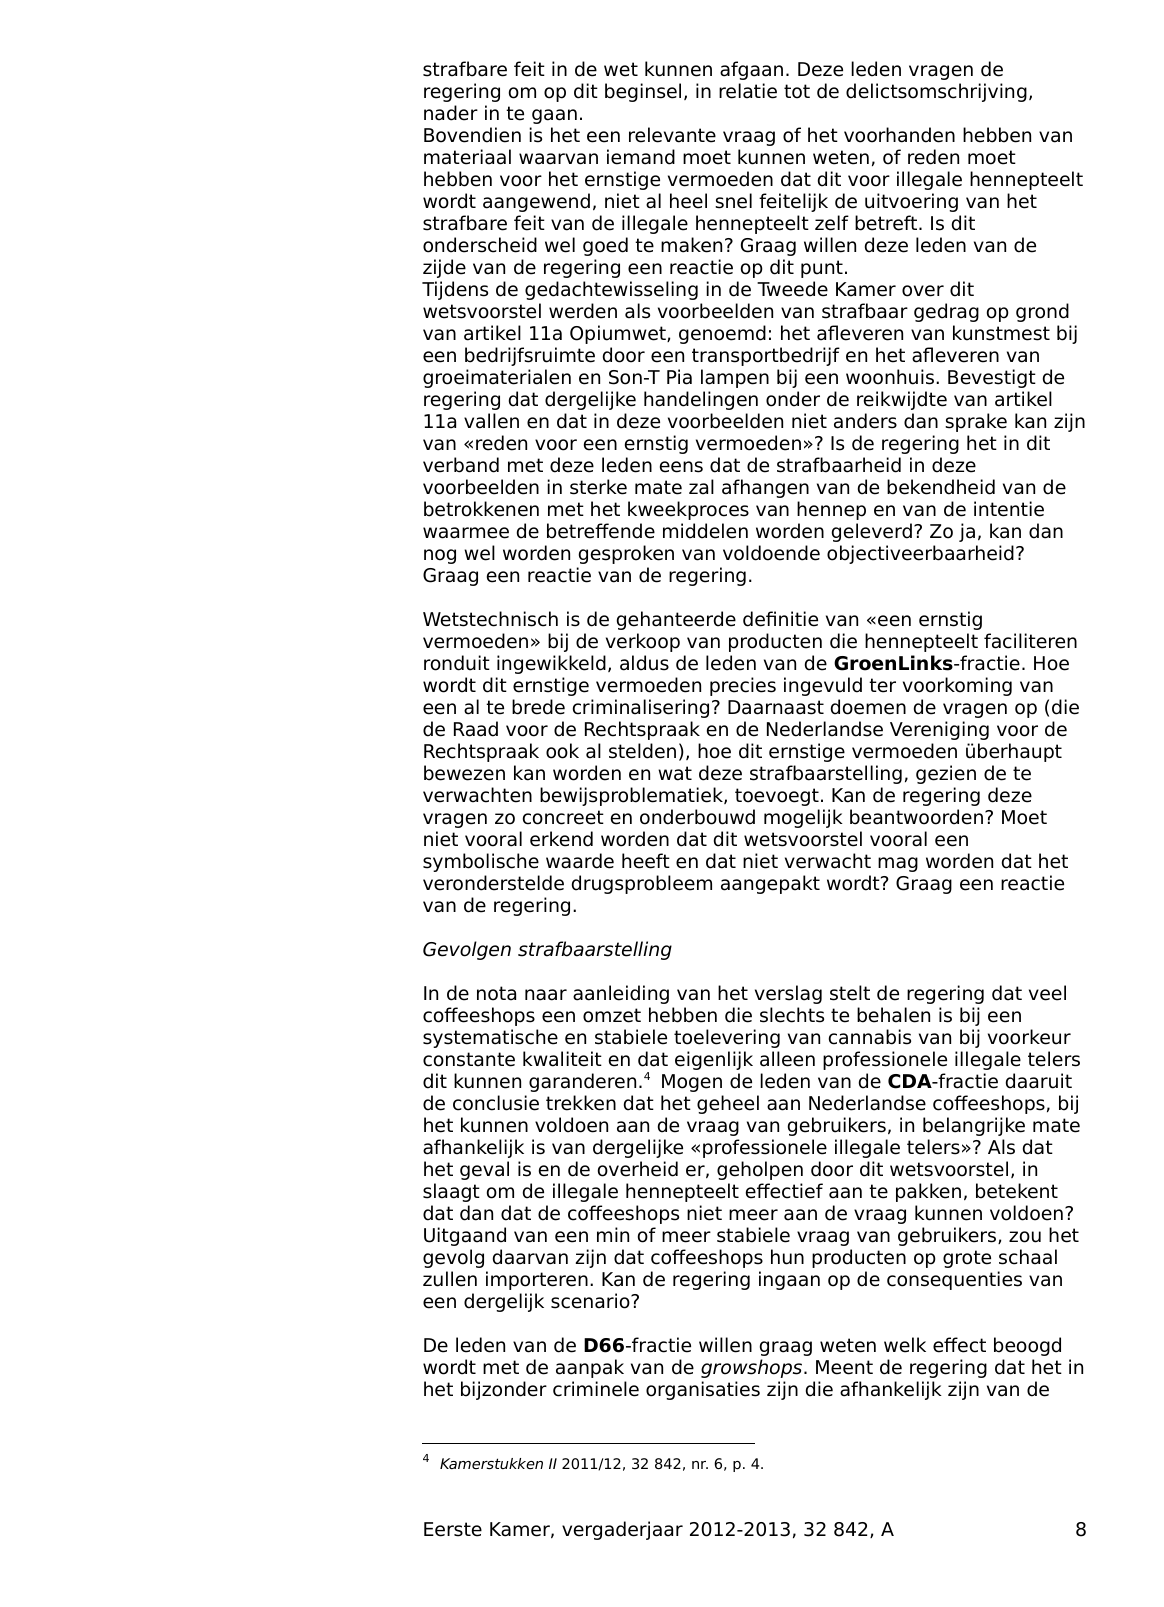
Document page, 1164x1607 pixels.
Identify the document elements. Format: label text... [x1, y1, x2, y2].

text Bovendien is het een relevante vraag of het voorhanden hebben van materiaal waarvan iemand moet kunnen weten, of reden moet hebben voor het ernstige vermoeden dat dit voor illegale hennepteelt wordt aangewend, niet al heel snel feitelijk de uitvoering van het strafbare feit van de illegale hennepteelt zelf betreft. Is dit onderscheid wel goed te maken? Graag willen deze leden van de zijde van de regering een reactie op dit punt. [422, 125, 1087, 279]
text Tijdens de gedachtewisseling in de Tweede Kamer over dit wetsvoorstel werden als voorbeelden van strafbaar gedrag op grond van artikel 11a Opiumwet, genoemd: het afleveren van kunstmest bij een bedrijfsruimte door een transportbedrijf en het afleveren van groeimaterialen en Son-T Pia lampen bij een woonhuis. Bevestigt de regering dat dergelijke handelingen onder de reikwijdte van artikel 11a vallen en dat in deze voorbeelden niet anders dan sprake kan zijn van «reden voor een ernstig vermoeden»? Is de regering het in dit verband met deze leden eens dat de strafbaarheid in deze voorbeelden in sterke mate zal afhangen van de bekendheid van de betrokkenen met het kweekproces van hennep en van de intentie waarmee de betreffende middelen worden geleverd? Zo ja, kan dan nog wel worden gesproken van voldoende objectiveerbaarheid? Graag een reactie van de regering. [422, 279, 1087, 587]
text Kamerstukken II 2011/12, 32 842, nr. 6, p. 4. [422, 1452, 1087, 1474]
text De leden van de D66-fractie willen graag weten welk effect beoogd wordt met de aanpak van de growshops. Meent de regering dat het in het bijzonder criminele organisaties zijn die afhankelijk zijn van de [422, 1335, 1087, 1401]
text Wetstechnisch is de gehanteerde definitie van «een ernstig vermoeden» bij de verkoop van producten die hennepteelt faciliteren ronduit ingewikkeld, aldus de leden van de GroenLinks-fractie. Hoe wordt dit ernstige vermoeden precies ingevuld ter voorkoming van een al te brede criminalisering? Daarnaast doemen de vragen op (die de Raad voor de Rechtspraak en de Nederlandse Vereniging voor de Rechtspraak ook al stelden), hoe dit ernstige vermoeden überhaupt bewezen kan worden en wat deze strafbaarstelling, gezien de te verwachten bewijsproblematiek, toevoegt. Kan de regering deze vragen zo concreet en onderbouwd mogelijk beantwoorden? Moet niet vooral erkend worden dat dit wetsvoorstel vooral een symbolische waarde heeft en dat niet verwacht mag worden dat het veronderstelde drugsprobleem aangepakt wordt? Graag een reactie van de regering. [422, 609, 1087, 916]
text In de nota naar aanleiding van het verslag stelt de regering dat veel coffeeshops een omzet hebben die slechts te behalen is bij een systematische en stabiele toelevering van cannabis van bij voorkeur constante kwaliteit en dat eigenlijk alleen professionele illegale telers dit kunnen garanderen. Mogen de leden van de CDA-fractie daaruit de conclusie trekken dat het geheel aan Nederlandse coffeeshops, bij het kunnen voldoen aan de vraag van gebruikers, in belangrijke mate afhankelijk is van dergelijke «professionele illegale telers»? Als dat het geval is en de overheid er, geholpen door dit wetsvoorstel, in slaagt om de illegale hennepteelt effectief aan te pakken, betekent dat dan dat de coffeeshops niet meer aan de vraag kunnen voldoen? Uitgaand van een min of meer stabiele vraag van gebruikers, zou het gevolg daarvan zijn dat coffeeshops hun producten op grote schaal zullen importeren. Kan de regering ingaan op de consequenties van een dergelijk scenario? [422, 983, 1087, 1312]
text strafbare feit in de wet kunnen afgaan. Deze leden vragen de regering om op dit beginsel, in relatie tot de delictsomschrijving, nader in te gaan. [422, 59, 1087, 125]
subtitle Gevolgen strafbaarstelling [422, 939, 1087, 961]
